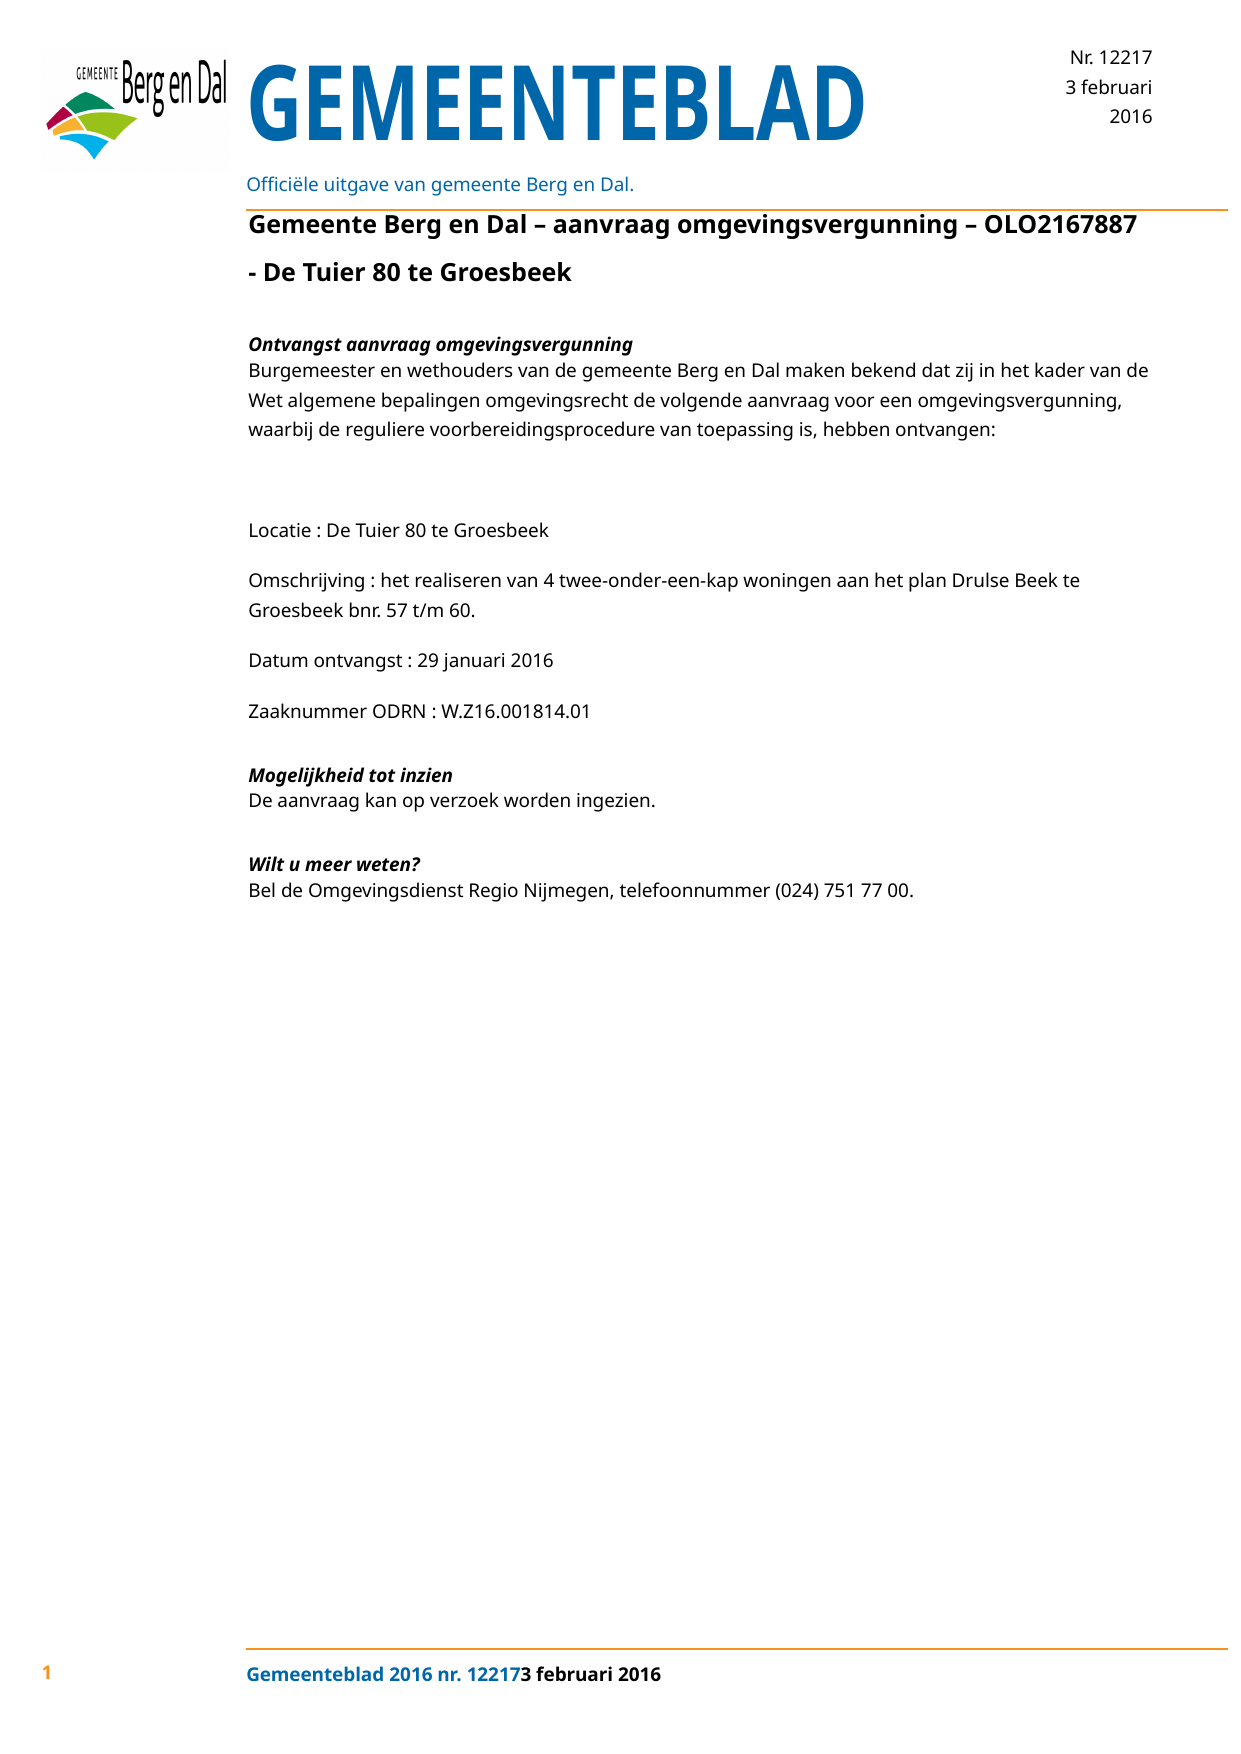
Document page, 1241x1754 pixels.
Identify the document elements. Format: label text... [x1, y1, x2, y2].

text Wilt u meer weten? [248, 852, 1152, 877]
text Burgemeester en wethouders van de gemeente Berg en Dal maken bekend dat zij in het kader van de Wet algemene bepalingen omgevingsrecht de volgende aanvraag voor een omgevingsvergunning, waarbij de reguliere voorbereidingsprocedure van toepassing is, hebben ontvangen: [248, 357, 1152, 442]
text Locatie : De Tuier 80 te Groesbeek [248, 517, 1152, 543]
text De aanvraag kan op verzoek worden ingezien. [248, 788, 1152, 813]
text Gemeente Berg en Dal – aanvraag omgevingsvergunning – OLO2167887 - De Tuier 80 te Groesbeek [248, 211, 1152, 288]
text Zaaknummer ODRN : W.Z16.001814.01 [248, 698, 1152, 724]
text Ontvangst aanvraag omgevingsvergunning [248, 331, 1152, 357]
text Bel de Omgevingsdienst Regio Nijmegen, telefoonnummer (024) 751 77 00. [248, 877, 1152, 903]
text Datum ontvangst : 29 januari 2016 [248, 648, 1152, 673]
text Omschrijving : het realiseren van 4 twee-onder-een-kap woningen aan het plan Drulse Beek te Groesbeek bnr. 57 t/m 60. [248, 568, 1152, 623]
picture [41, 47, 231, 172]
text Mogelijkheid tot inzien [248, 762, 1152, 788]
